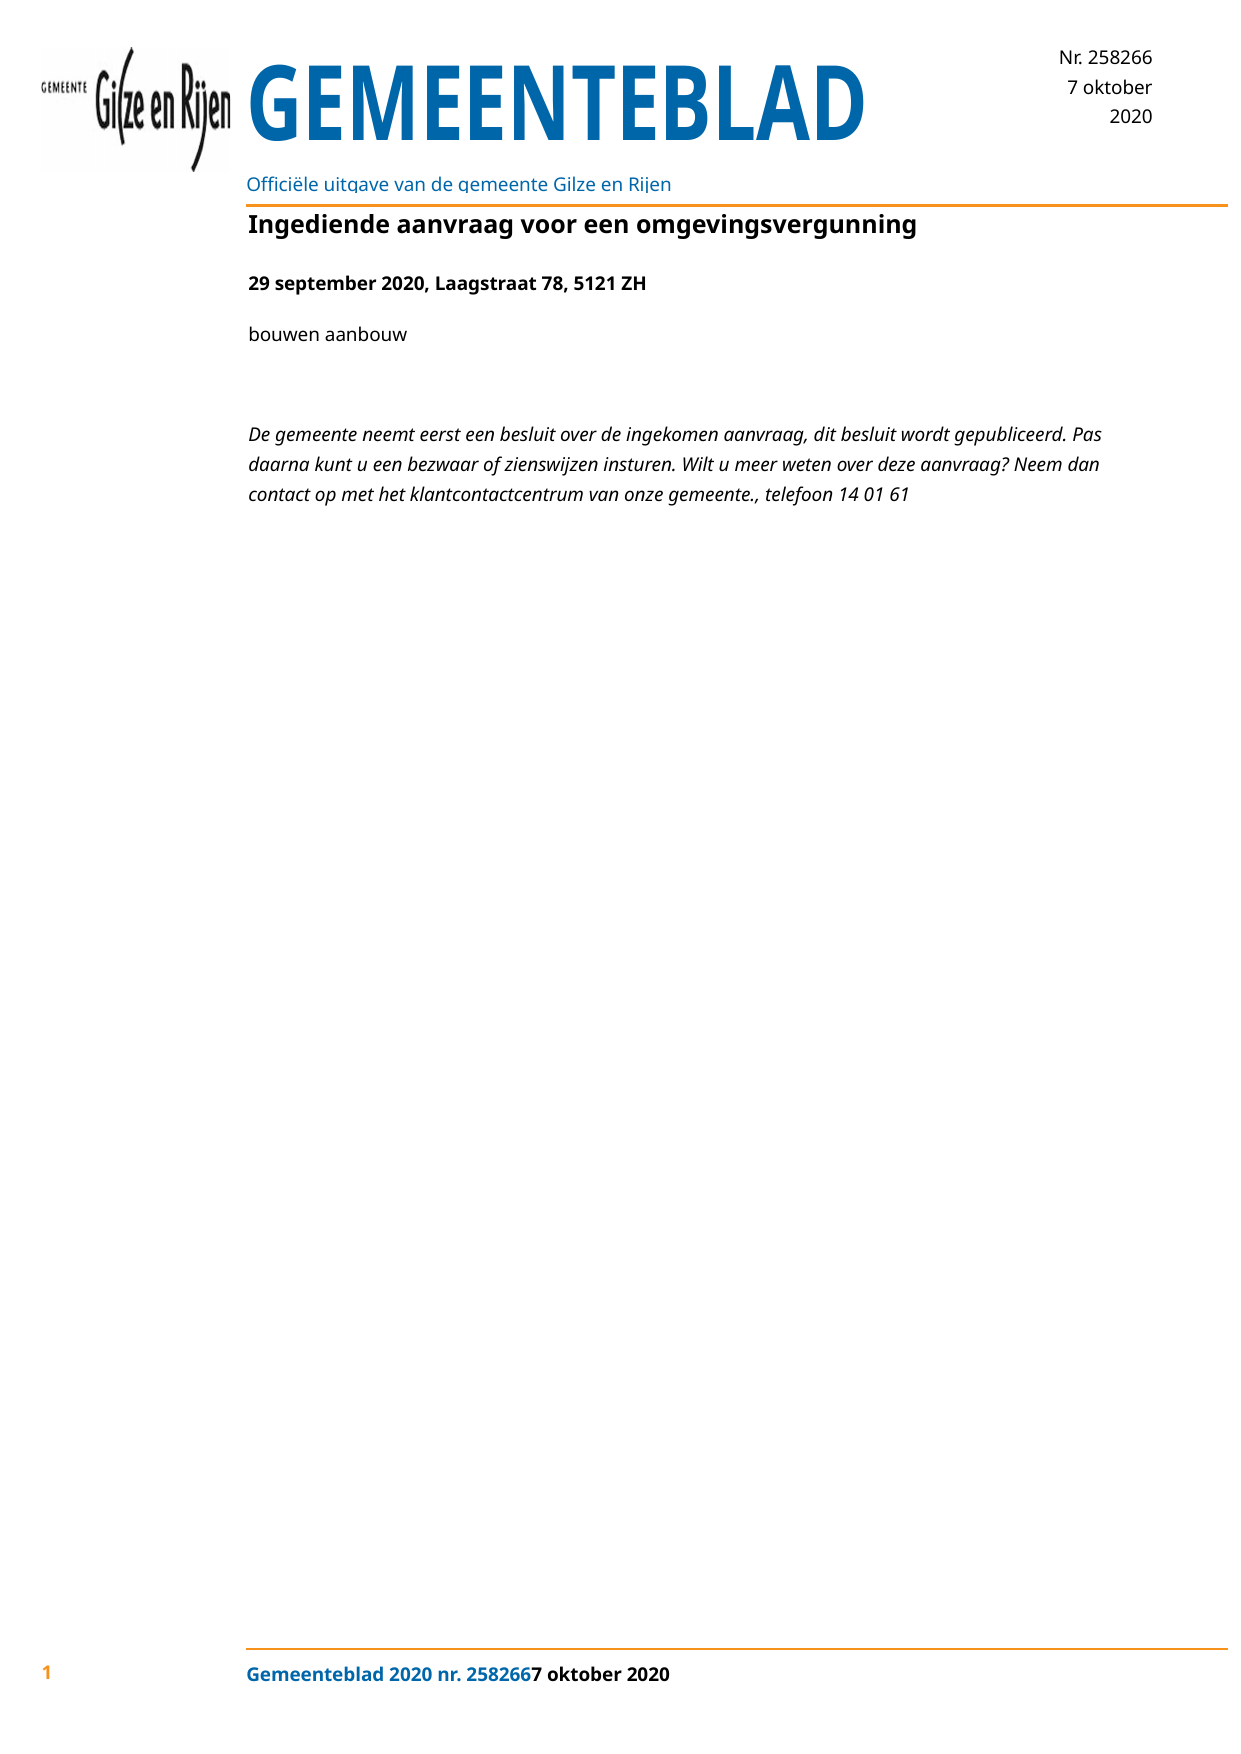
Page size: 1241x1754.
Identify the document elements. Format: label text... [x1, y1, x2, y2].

text Ingediende aanvraag voor een omgevingsvergunning [248, 207, 1152, 241]
text De gemeente neemt eerst een besluit over de ingekomen aanvraag, dit besluit wordt gepubliceerd. Pas daarna kunt u een bezwaar of zienswijzen insturen. Wilt u meer weten over deze aanvraag? Neem dan contact op met het klantcontactcentrum van onze gemeente., telefoon 14 01 61 [248, 422, 1152, 506]
text 29 september 2020, Laagstraat 78, 5121 ZH [248, 270, 1152, 296]
picture [41, 47, 231, 172]
text bouwen aanbouw [248, 321, 1152, 346]
